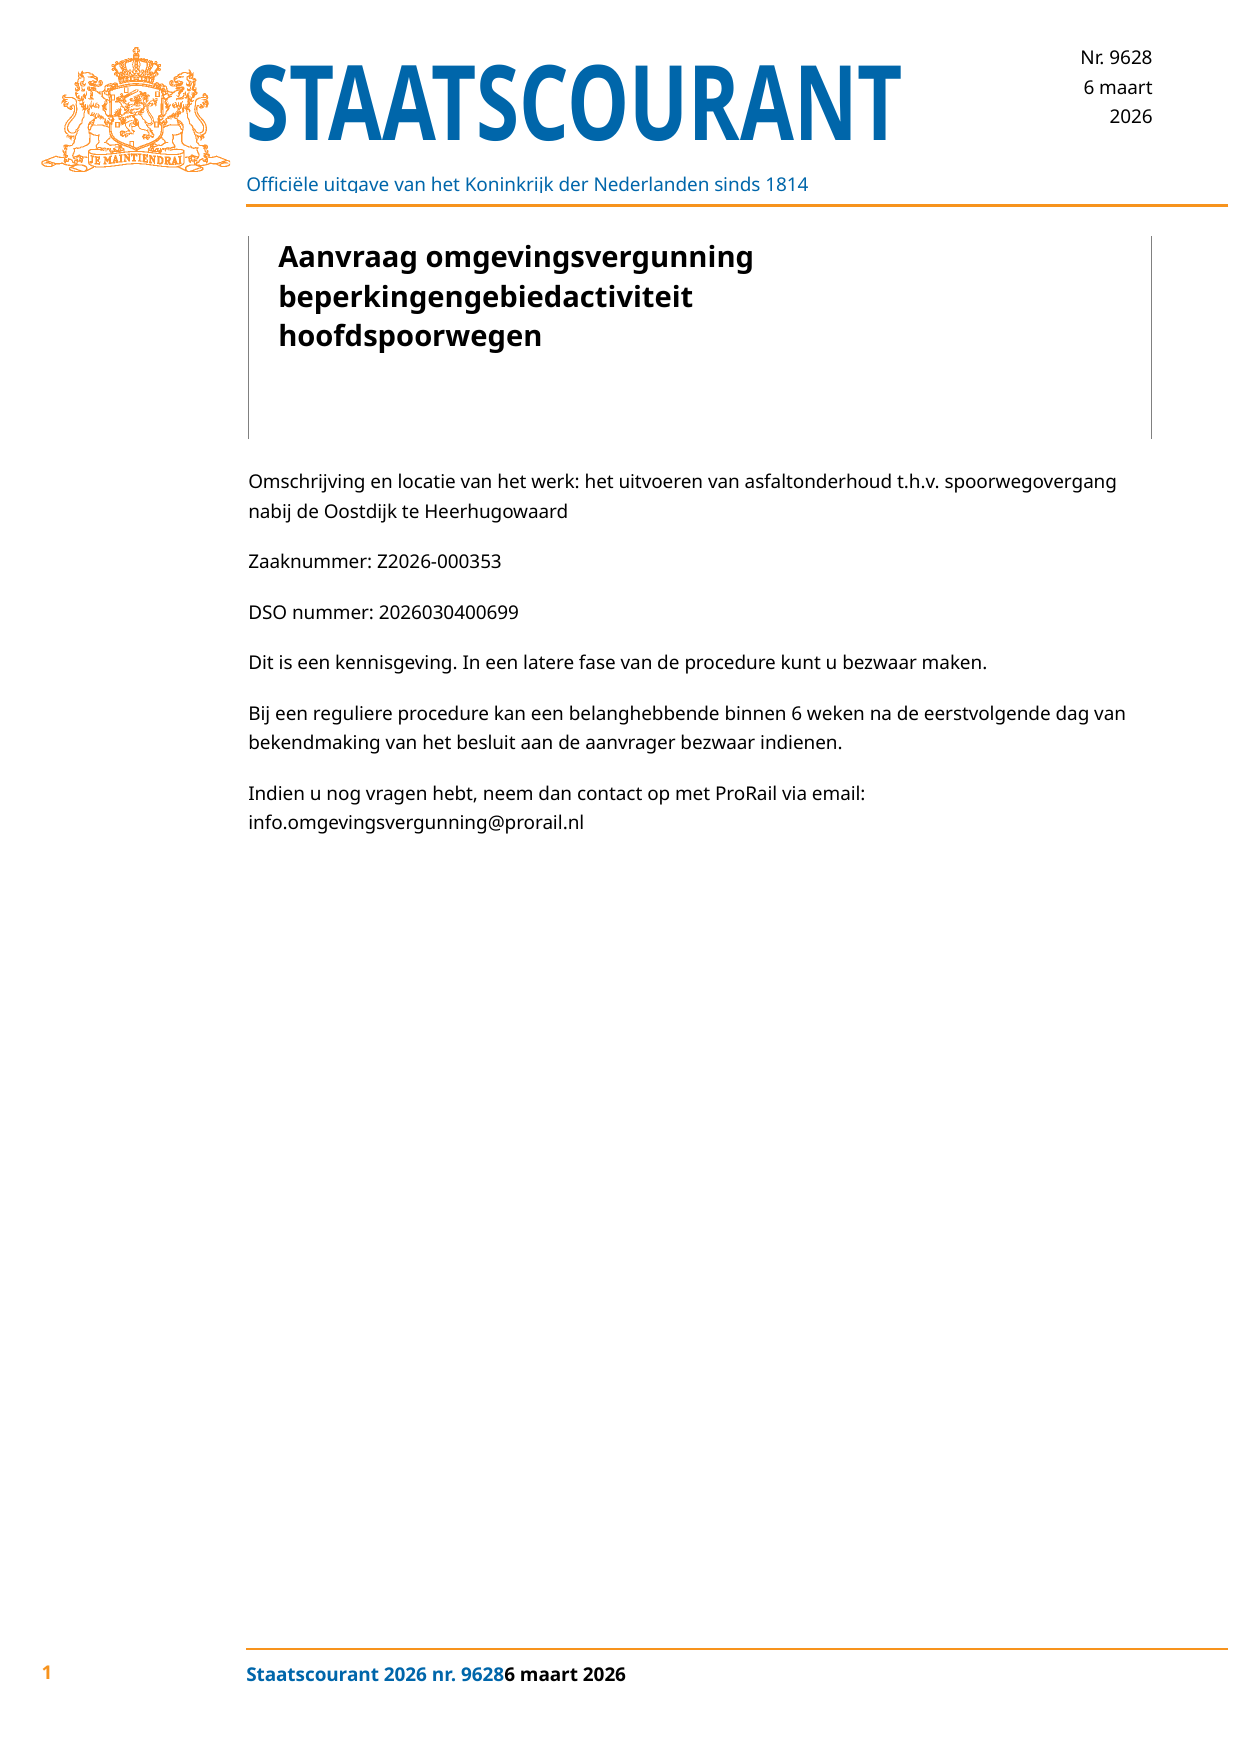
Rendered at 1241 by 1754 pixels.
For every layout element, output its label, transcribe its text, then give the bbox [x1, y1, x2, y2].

table_header [1090, 236, 1151, 413]
text Zaaknummer: Z2026-000353 [248, 549, 1152, 574]
text Dit is een kennisgeving. In een latere fase van de procedure kunt u bezwaar maken. [248, 649, 1152, 675]
text Omschrijving en locatie van het werk: het uitvoeren van asfaltonderhoud t.h.v. spoorwegovergang nabij de Oostdijk te Heerhugowaard [248, 469, 1152, 524]
text DSO nummer: 2026030400699 [248, 599, 1152, 625]
text Indien u nog vragen hebt, neem dan contact op met ProRail via email: info.omgevingsvergunning@prorail.nl [248, 780, 1152, 835]
table_header [850, 236, 912, 413]
table_header [850, 414, 1151, 439]
text Bij een reguliere procedure kan een belanghebbende binnen 6 weken na de eerstvolgende dag van bekendmaking van het besluit aan de aanvrager bezwaar indienen. [248, 700, 1152, 755]
picture [41, 47, 231, 172]
table_header Aanvraag omgevingsvergunning beperkingengebiedactiviteit hoofdspoorwegen [249, 236, 850, 439]
picture [912, 236, 1090, 414]
